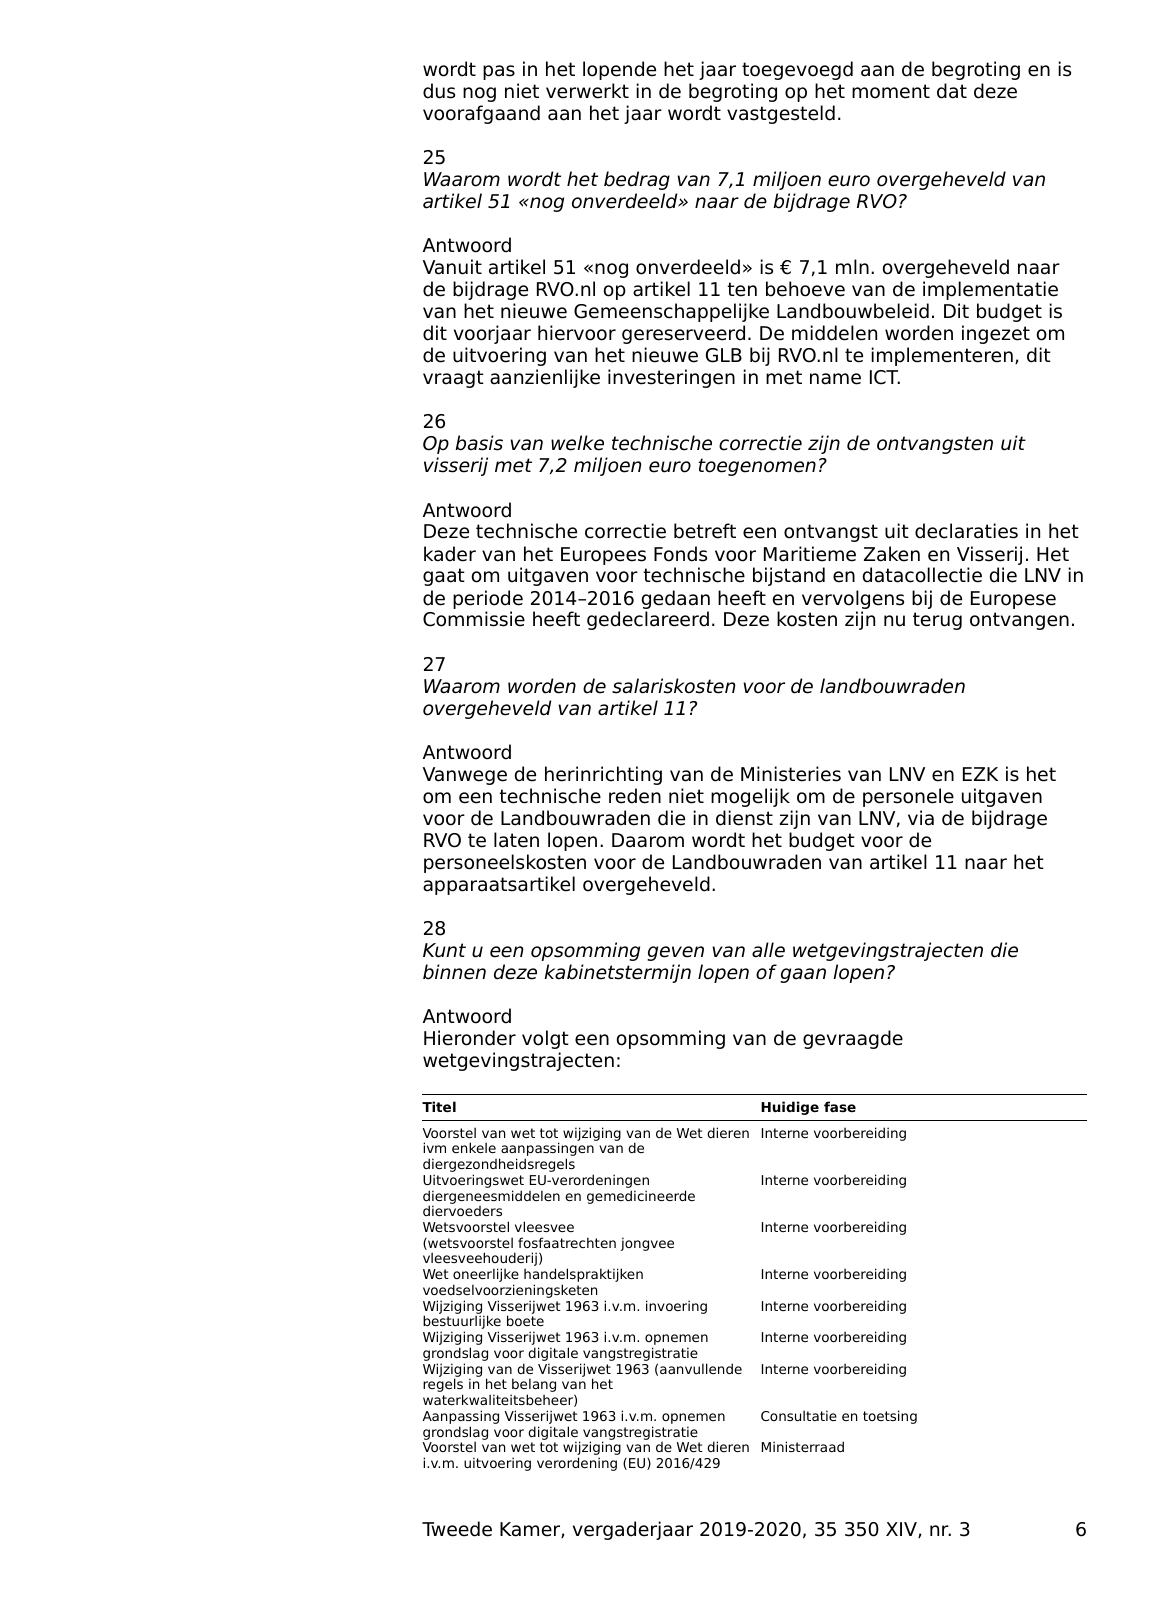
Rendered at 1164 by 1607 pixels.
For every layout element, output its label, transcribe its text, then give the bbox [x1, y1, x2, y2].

table_header Huidige fase [754, 1095, 1087, 1120]
table_cell Interne voorbereiding [754, 1173, 1087, 1220]
text Deze technische correctie betreft een ontvangst uit declaraties in het kader van het Europees Fonds voor Maritieme Zaken en Visserij. Het gaat om uitgaven voor technische bijstand en datacollectie die LNV in de periode 2014–2016 gedaan heeft en vervolgens bij de Europese Commissie heeft gedeclareerd. Deze kosten zijn nu terug ontvangen. [422, 521, 1087, 631]
text 27 [422, 653, 1087, 676]
table_cell Wijziging Visserijwet 1963 i.v.m. invoering bestuurlijke boete [422, 1299, 754, 1330]
text 26 [422, 411, 1087, 433]
table_cell Consultatie en toetsing [754, 1409, 1087, 1440]
text wordt pas in het lopende het jaar toegevoegd aan de begroting en is dus nog niet verwerkt in de begroting op het moment dat deze voorafgaand aan het jaar wordt vastgesteld. [422, 59, 1087, 125]
table_cell Wijziging van de Visserijwet 1963 (aanvullende regels in het belang van het waterkwaliteitsbeheer) [422, 1361, 754, 1409]
table_header Titel [422, 1095, 754, 1120]
table_cell Interne voorbereiding [754, 1121, 1087, 1173]
text Waarom worden de salariskosten voor de landbouwraden overgeheveld van artikel 11? [422, 676, 1087, 719]
table_cell Aanpassing Visserijwet 1963 i.v.m. opnemen grondslag voor digitale vangstregistratie [422, 1409, 754, 1440]
table_cell Wijziging Visserijwet 1963 i.v.m. opnemen grondslag voor digitale vangstregistratie [422, 1330, 754, 1361]
text Hieronder volgt een opsomming van de gevraagde wetgevingstrajecten: [422, 1028, 1087, 1072]
table_cell Interne voorbereiding [754, 1267, 1087, 1298]
text Kunt u een opsomming geven van alle wetgevingstrajecten die binnen deze kabinetstermijn lopen of gaan lopen? [422, 940, 1087, 984]
table_cell Ministerraad [754, 1440, 1087, 1472]
table_cell Interne voorbereiding [754, 1361, 1087, 1409]
table_cell Wetsvoorstel vleesvee (wetsvoorstel fosfaatrechten jongvee vleesveehouderij) [422, 1220, 754, 1267]
table_cell Interne voorbereiding [754, 1220, 1087, 1267]
text 28 [422, 918, 1087, 940]
table_cell Voorstel van wet tot wijziging van de Wet dieren ivm enkele aanpassingen van de diergezondheidsregels [422, 1121, 754, 1173]
text Waarom wordt het bedrag van 7,1 miljoen euro overgeheveld van artikel 51 «nog onverdeeld» naar de bijdrage RVO? [422, 169, 1087, 213]
text Antwoord [422, 1006, 1087, 1028]
text Vanuit artikel 51 «nog onverdeeld» is € 7,1 mln. overgeheveld naar de bijdrage RVO.nl op artikel 11 ten behoeve van de implementatie van het nieuwe Gemeenschappelijke Landbouwbeleid. Dit budget is dit voorjaar hiervoor gereserveerd. De middelen worden ingezet om de uitvoering van het nieuwe GLB bij RVO.nl te implementeren, dit vraagt aanzienlijke investeringen in met name ICT. [422, 257, 1087, 389]
table_cell Voorstel van wet tot wijziging van de Wet dieren i.v.m. uitvoering verordening (EU) 2016/429 [422, 1440, 754, 1472]
text Op basis van welke technische correctie zijn de ontvangsten uit visserij met 7,2 miljoen euro toegenomen? [422, 433, 1087, 477]
text Vanwege de herinrichting van de Ministeries van LNV en EZK is het om een technische reden niet mogelijk om de personele uitgaven voor de Landbouwraden die in dienst zijn van LNV, via de bijdrage RVO te laten lopen. Daarom wordt het budget voor de personeelskosten voor de Landbouwraden van artikel 11 naar het apparaatsartikel overgeheveld. [422, 764, 1087, 896]
table_cell Interne voorbereiding [754, 1299, 1087, 1330]
text 25 [422, 147, 1087, 169]
table_cell Wet oneerlijke handelspraktijken voedselvoorzieningsketen [422, 1267, 754, 1298]
text Antwoord [422, 742, 1087, 764]
text Antwoord [422, 499, 1087, 521]
table_cell Uitvoeringswet EU-verordeningen diergeneesmiddelen en gemedicineerde diervoeders [422, 1173, 754, 1220]
table_cell Interne voorbereiding [754, 1330, 1087, 1361]
text Antwoord [422, 235, 1087, 257]
